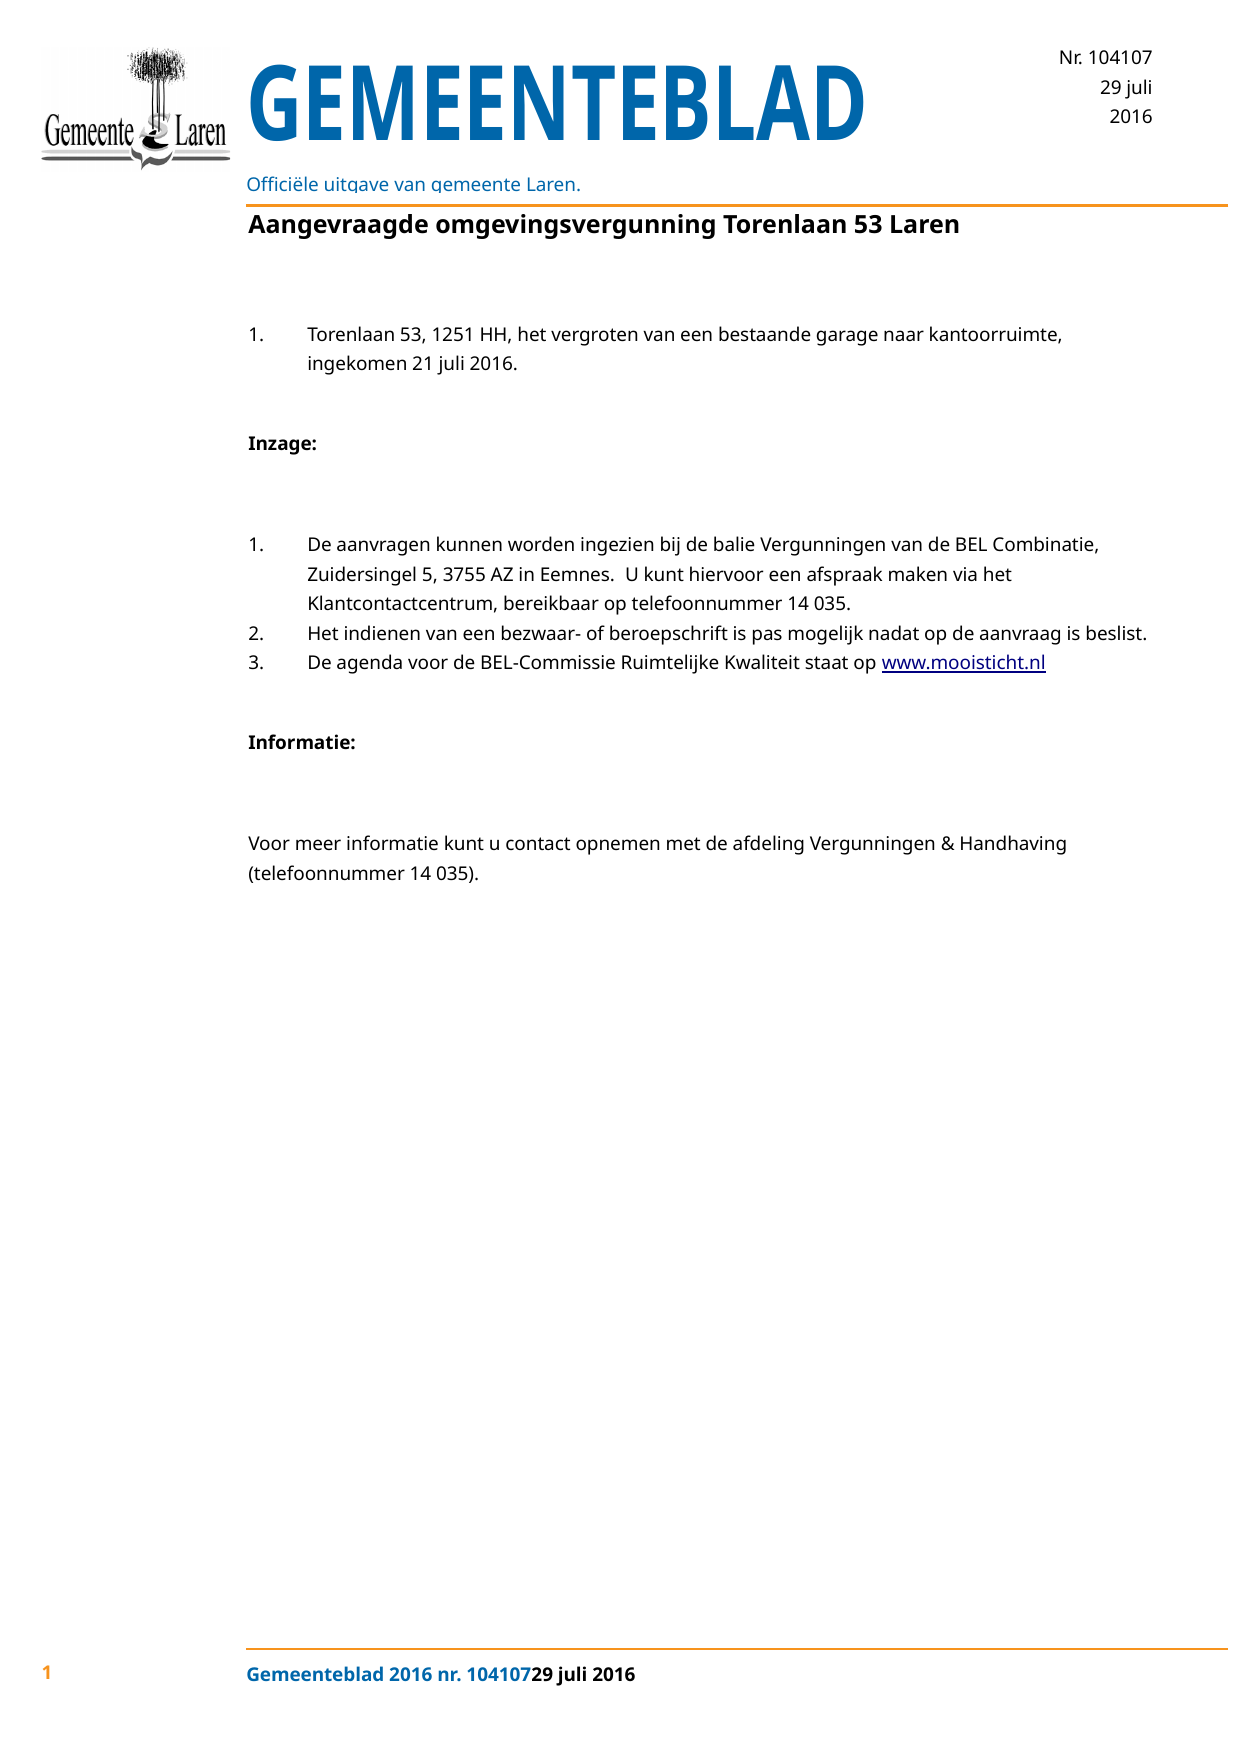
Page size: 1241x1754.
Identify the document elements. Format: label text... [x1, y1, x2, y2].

text Aangevraagde omgevingsvergunning Torenlaan 53 Laren [248, 207, 1152, 241]
text Voor meer informatie kunt u contact opnemen met de afdeling Vergunningen & Handhaving (telefoonnummer 14 035). [248, 830, 1152, 886]
list Het indienen van een bezwaar- of beroepschrift is pas mogelijk nadat op de aanvraag is beslist. [248, 620, 1152, 646]
list De agenda voor de BEL-Commissie Ruimtelijke Kwaliteit staat op www.mooisticht.nl [248, 649, 1152, 675]
list De aanvragen kunnen worden ingezien bij de balie Vergunningen van de BEL Combinatie, Zuidersingel 5, 3755 AZ in Eemnes. U kunt hiervoor een afspraak maken via het Klantcontactcentrum, bereikbaar op telefoonnummer 14 035. [248, 531, 1152, 616]
list Torenlaan 53, 1251 HH, het vergroten van een bestaande garage naar kantoorruimte, ingekomen 21 juli 2016. [248, 321, 1152, 376]
picture [41, 47, 231, 172]
text Informatie: [248, 729, 1152, 755]
text Inzage: [248, 430, 1152, 456]
